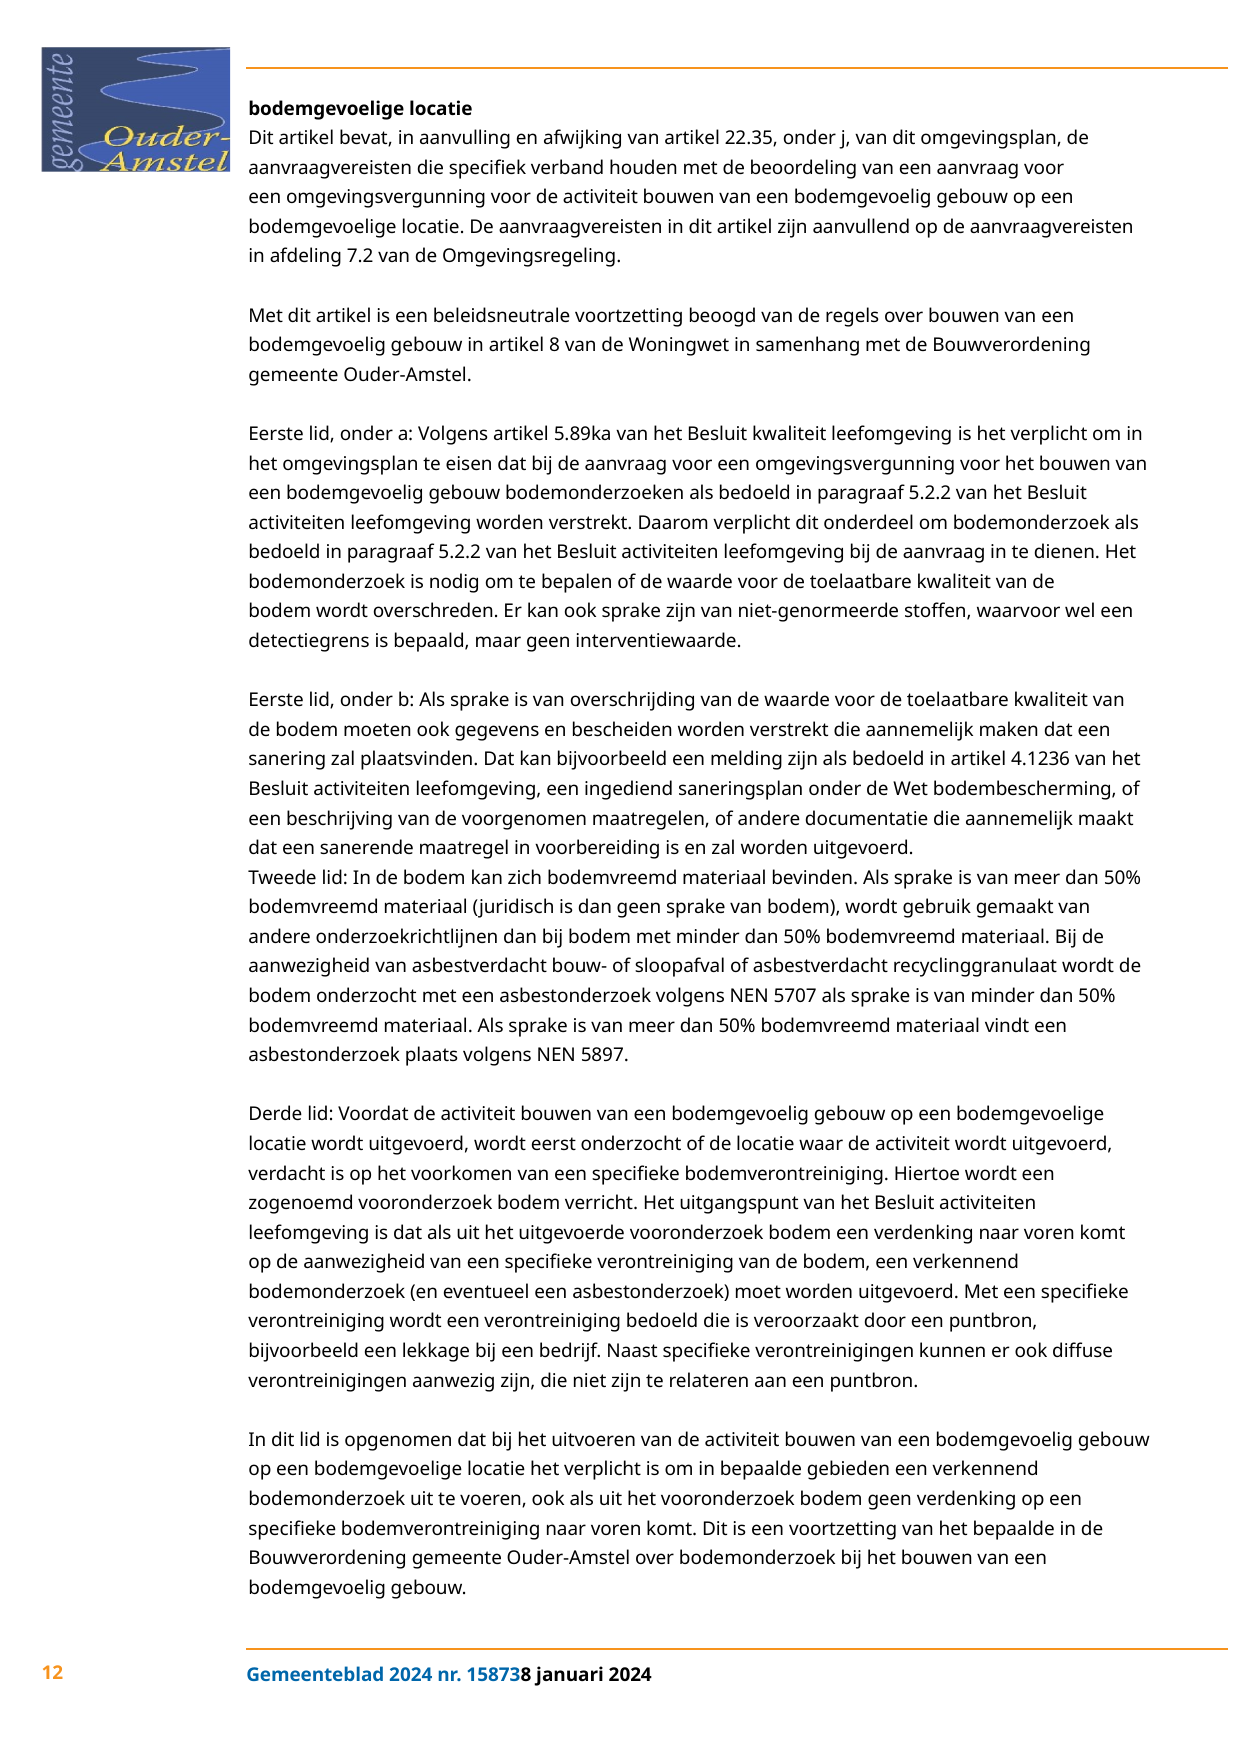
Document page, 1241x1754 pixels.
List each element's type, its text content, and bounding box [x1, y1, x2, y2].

text In dit lid is opgenomen dat bij het uitvoeren van de activiteit bouwen van een bodemgevoelig gebouw op een bodemgevoelige locatie het verplicht is om in bepaalde gebieden een verkennend bodemonderzoek uit te voeren, ook als uit het vooronderzoek bodem geen verdenking op een specifieke bodemverontreiniging naar voren komt. Dit is een voortzetting van het bepaalde in de Bouwverordening gemeente Ouder-Amstel over bodemonderzoek bij het bouwen van een bodemgevoelig gebouw. [248, 1426, 1152, 1600]
text Dit artikel bevat, in aanvulling en afwijking van artikel 22.35, onder j, van dit omgevingsplan, de aanvraagvereisten die specifiek verband houden met de beoordeling van een aanvraag voor een omgevingsvergunning voor de activiteit bouwen van een bodemgevoelig gebouw op een bodemgevoelige locatie. De aanvraagvereisten in dit artikel zijn aanvullend op de aanvraagvereisten in afdeling 7.2 van de Omgevingsregeling. [248, 124, 1152, 268]
text bodemgevoelige locatie [248, 95, 1152, 121]
text Derde lid: Voordat de activiteit bouwen van een bodemgevoelig gebouw op een bodemgevoelige locatie wordt uitgevoerd, wordt eerst onderzocht of de locatie waar de activiteit wordt uitgevoerd, verdacht is op het voorkomen van een specifieke bodemverontreiniging. Hiertoe wordt een zogenoemd vooronderzoek bodem verricht. Het uitgangspunt van het Besluit activiteiten leefomgeving is dat als uit het uitgevoerde vooronderzoek bodem een verdenking naar voren komt op de aanwezigheid van een specifieke verontreiniging van de bodem, een verkennend bodemonderzoek (en eventueel een asbestonderzoek) moet worden uitgevoerd. Met een specifieke verontreiniging wordt een verontreiniging bedoeld die is veroorzaakt door een puntbron, bijvoorbeeld een lekkage bij een bedrijf. Naast specifieke verontreinigingen kunnen er ook diffuse verontreinigingen aanwezig zijn, die niet zijn te relateren aan een puntbron. [248, 1101, 1152, 1393]
text Eerste lid, onder b: Als sprake is van overschrijding van de waarde voor de toelaatbare kwaliteit van de bodem moeten ook gegevens en bescheiden worden verstrekt die aannemelijk maken dat een sanering zal plaatsvinden. Dat kan bijvoorbeeld een melding zijn als bedoeld in artikel 4.1236 van het Besluit activiteiten leefomgeving, een ingediend saneringsplan onder de Wet bodembescherming, of een beschrijving van de voorgenomen maatregelen, of andere documentatie die aannemelijk maakt dat een sanerende maatregel in voorbereiding is en zal worden uitgevoerd. [248, 686, 1152, 860]
picture [41, 47, 231, 172]
text Eerste lid, onder a: Volgens artikel 5.89ka van het Besluit kwaliteit leefomgeving is het verplicht om in het omgevingsplan te eisen dat bij de aanvraag voor een omgevingsvergunning voor het bouwen van een bodemgevoelig gebouw bodemonderzoeken als bedoeld in paragraaf 5.2.2 van het Besluit activiteiten leefomgeving worden verstrekt. Daarom verplicht dit onderdeel om bodemonderzoek als bedoeld in paragraaf 5.2.2 van het Besluit activiteiten leefomgeving bij de aanvraag in te dienen. Het bodemonderzoek is nodig om te bepalen of de waarde voor de toelaatbare kwaliteit van de bodem wordt overschreden. Er kan ook sprake zijn van niet-genormeerde stoffen, waarvoor wel een detectiegrens is bepaald, maar geen interventiewaarde. [248, 420, 1152, 653]
text Met dit artikel is een beleidsneutrale voortzetting beoogd van de regels over bouwen van een bodemgevoelig gebouw in artikel 8 van de Woningwet in samenhang met de Bouwverordening gemeente Ouder-Amstel. [248, 302, 1152, 387]
text Tweede lid: In de bodem kan zich bodemvreemd materiaal bevinden. Als sprake is van meer dan 50% bodemvreemd materiaal (juridisch is dan geen sprake van bodem), wordt gebruik gemaakt van andere onderzoekrichtlijnen dan bij bodem met minder dan 50% bodemvreemd materiaal. Bij de aanwezigheid van asbestverdacht bouw- of sloopafval of asbestverdacht recyclinggranulaat wordt de bodem onderzocht met een asbestonderzoek volgens NEN 5707 als sprake is van minder dan 50% bodemvreemd materiaal. Als sprake is van meer dan 50% bodemvreemd materiaal vindt een asbestonderzoek plaats volgens NEN 5897. [248, 864, 1152, 1067]
